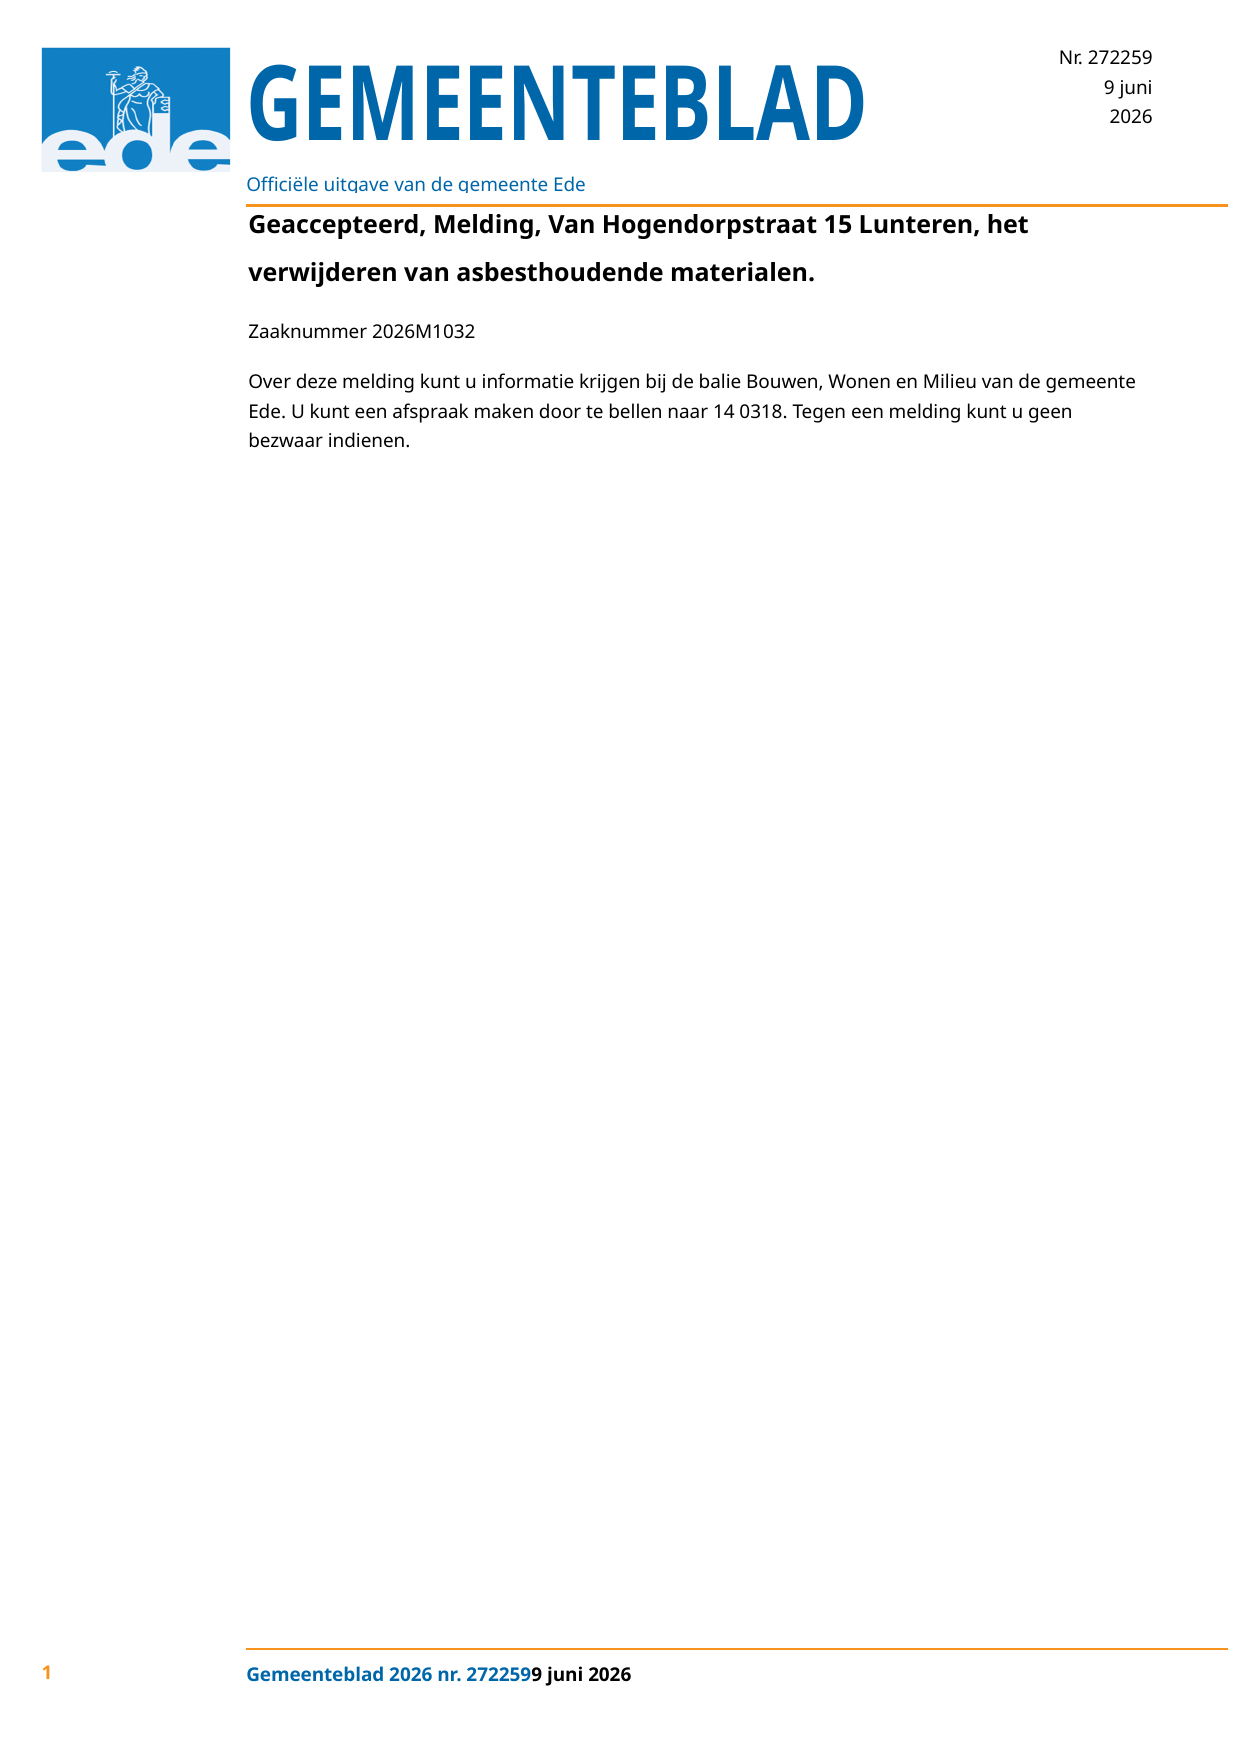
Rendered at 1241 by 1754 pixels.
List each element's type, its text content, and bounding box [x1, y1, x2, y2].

text Geaccepteerd, Melding, Van Hogendorpstraat 15 Lunteren, het verwijderen van asbesthoudende materialen. [248, 207, 1152, 288]
text Zaaknummer 2026M1032 [248, 318, 1152, 344]
text Over deze melding kunt u informatie krijgen bij de balie Bouwen, Wonen en Milieu van de gemeente Ede. U kunt een afspraak maken door te bellen naar 14 0318. Tegen een melding kunt u geen bezwaar indienen. [248, 368, 1152, 453]
picture [41, 47, 231, 172]
